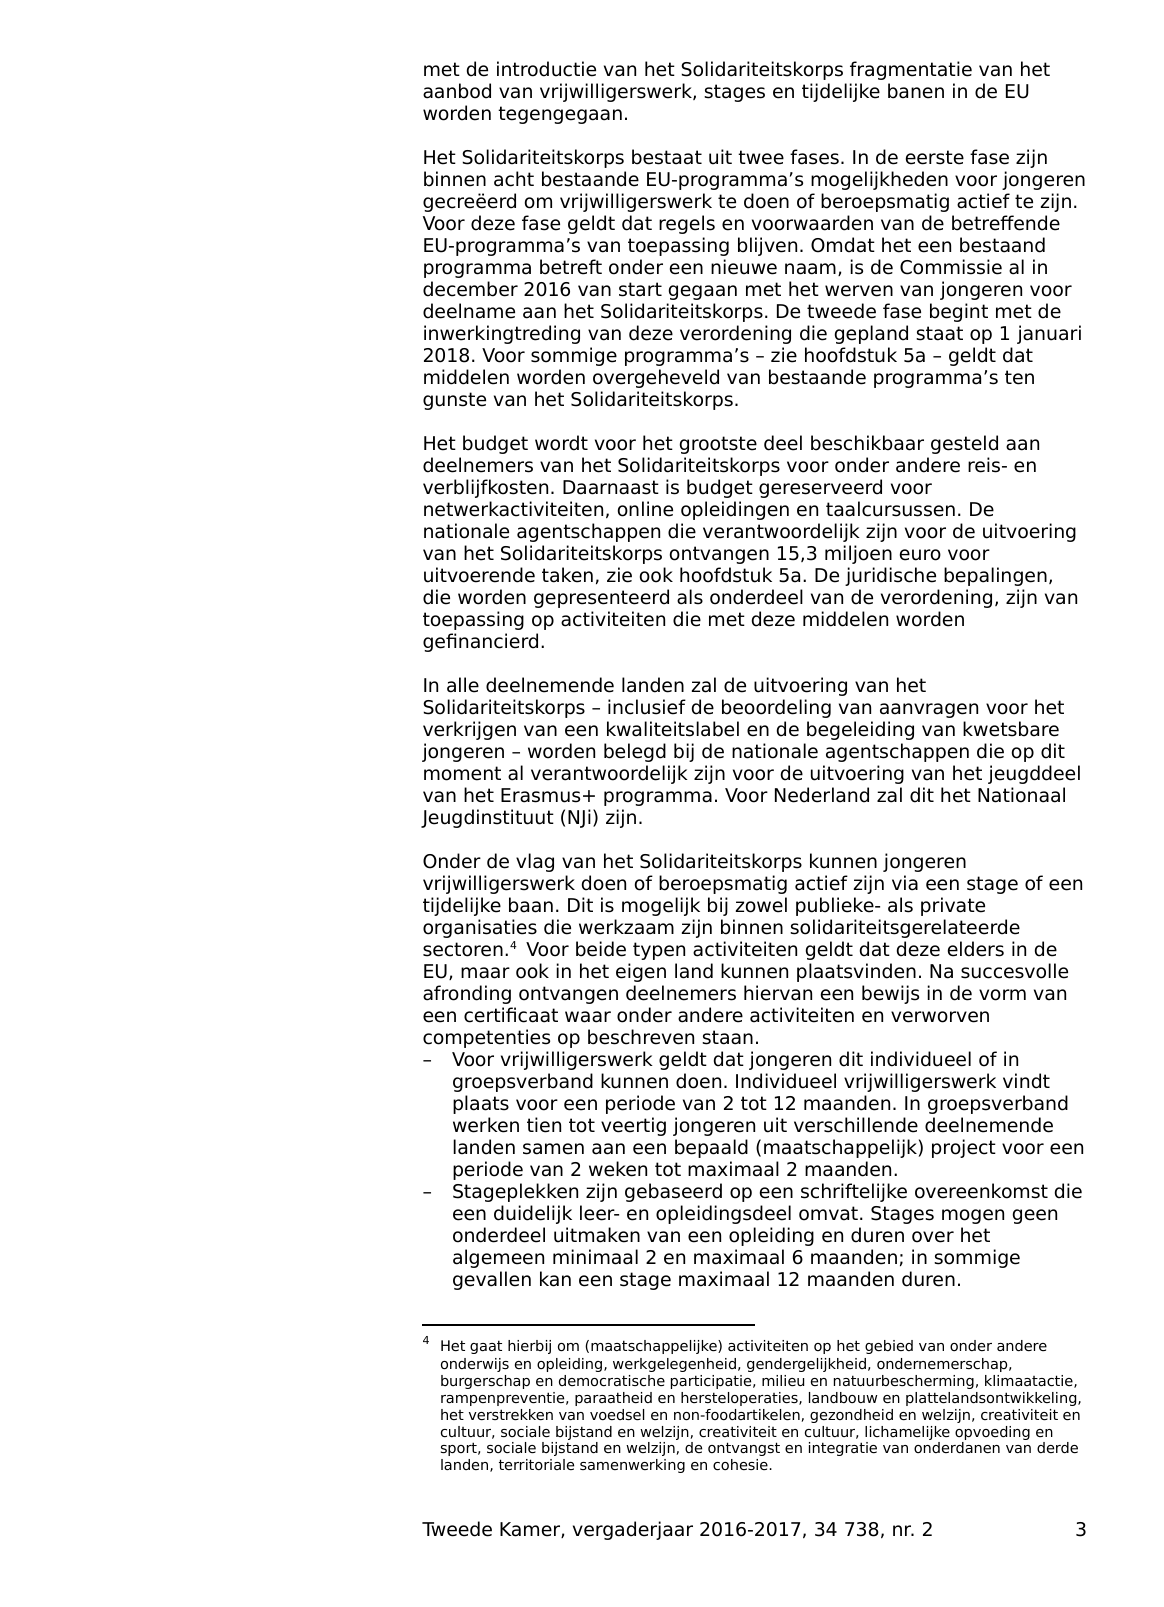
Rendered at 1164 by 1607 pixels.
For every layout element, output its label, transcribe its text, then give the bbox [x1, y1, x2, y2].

text – Voor vrijwilligerswerk geldt dat jongeren dit individueel of in groepsverband kunnen doen. Individueel vrijwilligerswerk vindt plaats voor een periode van 2 tot 12 maanden. In groepsverband werken tien tot veertig jongeren uit verschillende deelnemende landen samen aan een bepaald (maatschappelijk) project voor een periode van 2 weken tot maximaal 2 maanden. [422, 1049, 1087, 1181]
text Het Solidariteitskorps bestaat uit twee fases. In de eerste fase zijn binnen acht bestaande EU-programma’s mogelijkheden voor jongeren gecreëerd om vrijwilligerswerk te doen of beroepsmatig actief te zijn. Voor deze fase geldt dat regels en voorwaarden van de betreffende EU-programma’s van toepassing blijven. Omdat het een bestaand programma betreft onder een nieuwe naam, is de Commissie al in december 2016 van start gegaan met het werven van jongeren voor deelname aan het Solidariteitskorps. De tweede fase begint met de inwerkingtreding van deze verordening die gepland staat op 1 januari 2018. Voor sommige programma’s – zie hoofdstuk 5a – geldt dat middelen worden overgeheveld van bestaande programma’s ten gunste van het Solidariteitskorps. [422, 147, 1087, 411]
text Onder de vlag van het Solidariteitskorps kunnen jongeren vrijwilligerswerk doen of beroepsmatig actief zijn via een stage of een tijdelijke baan. Dit is mogelijk bij zowel publieke- als private organisaties die werkzaam zijn binnen solidariteitsgerelateerde sectoren. Voor beide typen activiteiten geldt dat deze elders in de EU, maar ook in het eigen land kunnen plaatsvinden. Na succesvolle afronding ontvangen deelnemers hiervan een bewijs in de vorm van een certificaat waar onder andere activiteiten en verworven competenties op beschreven staan. [422, 851, 1087, 1049]
text – Stageplekken zijn gebaseerd op een schriftelijke overeenkomst die een duidelijk leer- en opleidingsdeel omvat. Stages mogen geen onderdeel uitmaken van een opleiding en duren over het algemeen minimaal 2 en maximaal 6 maanden; in sommige gevallen kan een stage maximaal 12 maanden duren. [422, 1181, 1087, 1291]
text met de introductie van het Solidariteitskorps fragmentatie van het aanbod van vrijwilligerswerk, stages en tijdelijke banen in de EU worden tegengegaan. [422, 59, 1087, 125]
text Het gaat hierbij om (maatschappelijke) activiteiten op het gebied van onder andere onderwijs en opleiding, werkgelegenheid, gendergelijkheid, ondernemerschap, burgerschap en democratische participatie, milieu en natuurbescherming, klimaatactie, rampenpreventie, paraatheid en hersteloperaties, landbouw en plattelandsontwikkeling, het verstrekken van voedsel en non-foodartikelen, gezondheid en welzijn, creativiteit en cultuur, sociale bijstand en welzijn, creativiteit en cultuur, lichamelijke opvoeding en sport, sociale bijstand en welzijn, de ontvangst en integratie van onderdanen van derde landen, territoriale samenwerking en cohesie. [422, 1334, 1087, 1474]
text Het budget wordt voor het grootste deel beschikbaar gesteld aan deelnemers van het Solidariteitskorps voor onder andere reis- en verblijfkosten. Daarnaast is budget gereserveerd voor netwerkactiviteiten, online opleidingen en taalcursussen. De nationale agentschappen die verantwoordelijk zijn voor de uitvoering van het Solidariteitskorps ontvangen 15,3 miljoen euro voor uitvoerende taken, zie ook hoofdstuk 5a. De juridische bepalingen, die worden gepresenteerd als onderdeel van de verordening, zijn van toepassing op activiteiten die met deze middelen worden gefinancierd. [422, 433, 1087, 653]
text In alle deelnemende landen zal de uitvoering van het Solidariteitskorps – inclusief de beoordeling van aanvragen voor het verkrijgen van een kwaliteitslabel en de begeleiding van kwetsbare jongeren – worden belegd bij de nationale agentschappen die op dit moment al verantwoordelijk zijn voor de uitvoering van het jeugddeel van het Erasmus+ programma. Voor Nederland zal dit het Nationaal Jeugdinstituut (NJi) zijn. [422, 675, 1087, 829]
